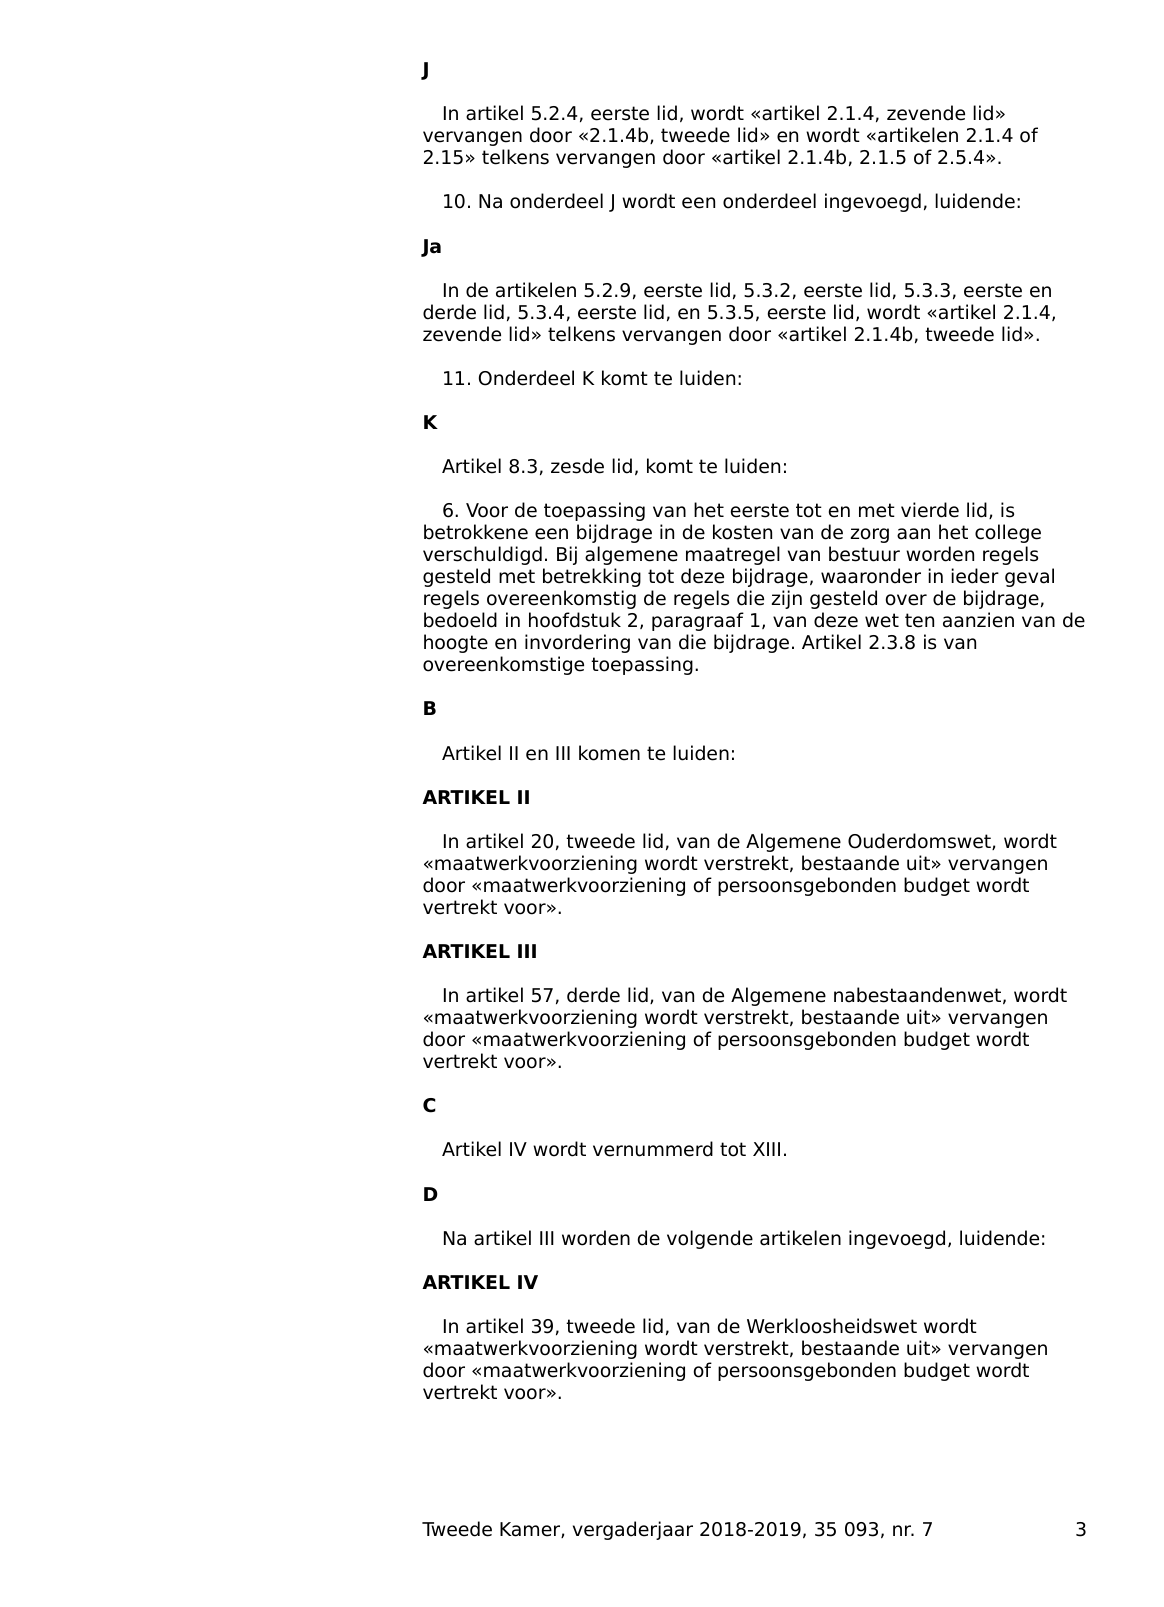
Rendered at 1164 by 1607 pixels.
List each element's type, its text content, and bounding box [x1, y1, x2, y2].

subtitle J [422, 59, 1087, 81]
subtitle C [422, 1095, 1087, 1117]
text In artikel 20, tweede lid, van de Algemene Ouderdomswet, wordt «maatwerkvoorziening wordt verstrekt, bestaande uit» vervangen door «maatwerkvoorziening of persoonsgebonden budget wordt vertrekt voor». [422, 831, 1087, 919]
subtitle D [422, 1183, 1087, 1206]
text In de artikelen 5.2.9, eerste lid, 5.3.2, eerste lid, 5.3.3, eerste en derde lid, 5.3.4, eerste lid, en 5.3.5, eerste lid, wordt «artikel 2.1.4, zevende lid» telkens vervangen door «artikel 2.1.4b, tweede lid». [422, 280, 1087, 346]
subtitle Ja [422, 236, 1087, 257]
text 11. Onderdeel K komt te luiden: [422, 368, 1087, 390]
subtitle ARTIKEL IV [422, 1272, 1087, 1294]
subtitle K [422, 412, 1087, 434]
subtitle B [422, 698, 1087, 720]
text 10. Na onderdeel J wordt een onderdeel ingevoegd, luidende: [422, 191, 1087, 213]
subtitle ARTIKEL II [422, 787, 1087, 809]
text In artikel 5.2.4, eerste lid, wordt «artikel 2.1.4, zevende lid» vervangen door «2.1.4b, tweede lid» en wordt «artikelen 2.1.4 of 2.15» telkens vervangen door «artikel 2.1.4b, 2.1.5 of 2.5.4». [422, 103, 1087, 169]
text Artikel II en III komen te luiden: [422, 742, 1087, 764]
text Artikel IV wordt vernummerd tot XIII. [422, 1139, 1087, 1161]
text 6. Voor de toepassing van het eerste tot en met vierde lid, is betrokkene een bijdrage in de kosten van de zorg aan het college verschuldigd. Bij algemene maatregel van bestuur worden regels gesteld met betrekking tot deze bijdrage, waaronder in ieder geval regels overeenkomstig de regels die zijn gesteld over de bijdrage, bedoeld in hoofdstuk 2, paragraaf 1, van deze wet ten aanzien van de hoogte en invordering van die bijdrage. Artikel 2.3.8 is van overeenkomstige toepassing. [422, 500, 1087, 676]
text Na artikel III worden de volgende artikelen ingevoegd, luidende: [422, 1228, 1087, 1250]
text In artikel 39, tweede lid, van de Werkloosheidswet wordt «maatwerkvoorziening wordt verstrekt, bestaande uit» vervangen door «maatwerkvoorziening of persoonsgebonden budget wordt vertrekt voor». [422, 1316, 1087, 1404]
subtitle ARTIKEL III [422, 941, 1087, 963]
text In artikel 57, derde lid, van de Algemene nabestaandenwet, wordt «maatwerkvoorziening wordt verstrekt, bestaande uit» vervangen door «maatwerkvoorziening of persoonsgebonden budget wordt vertrekt voor». [422, 985, 1087, 1073]
text Artikel 8.3, zesde lid, komt te luiden: [422, 456, 1087, 478]
